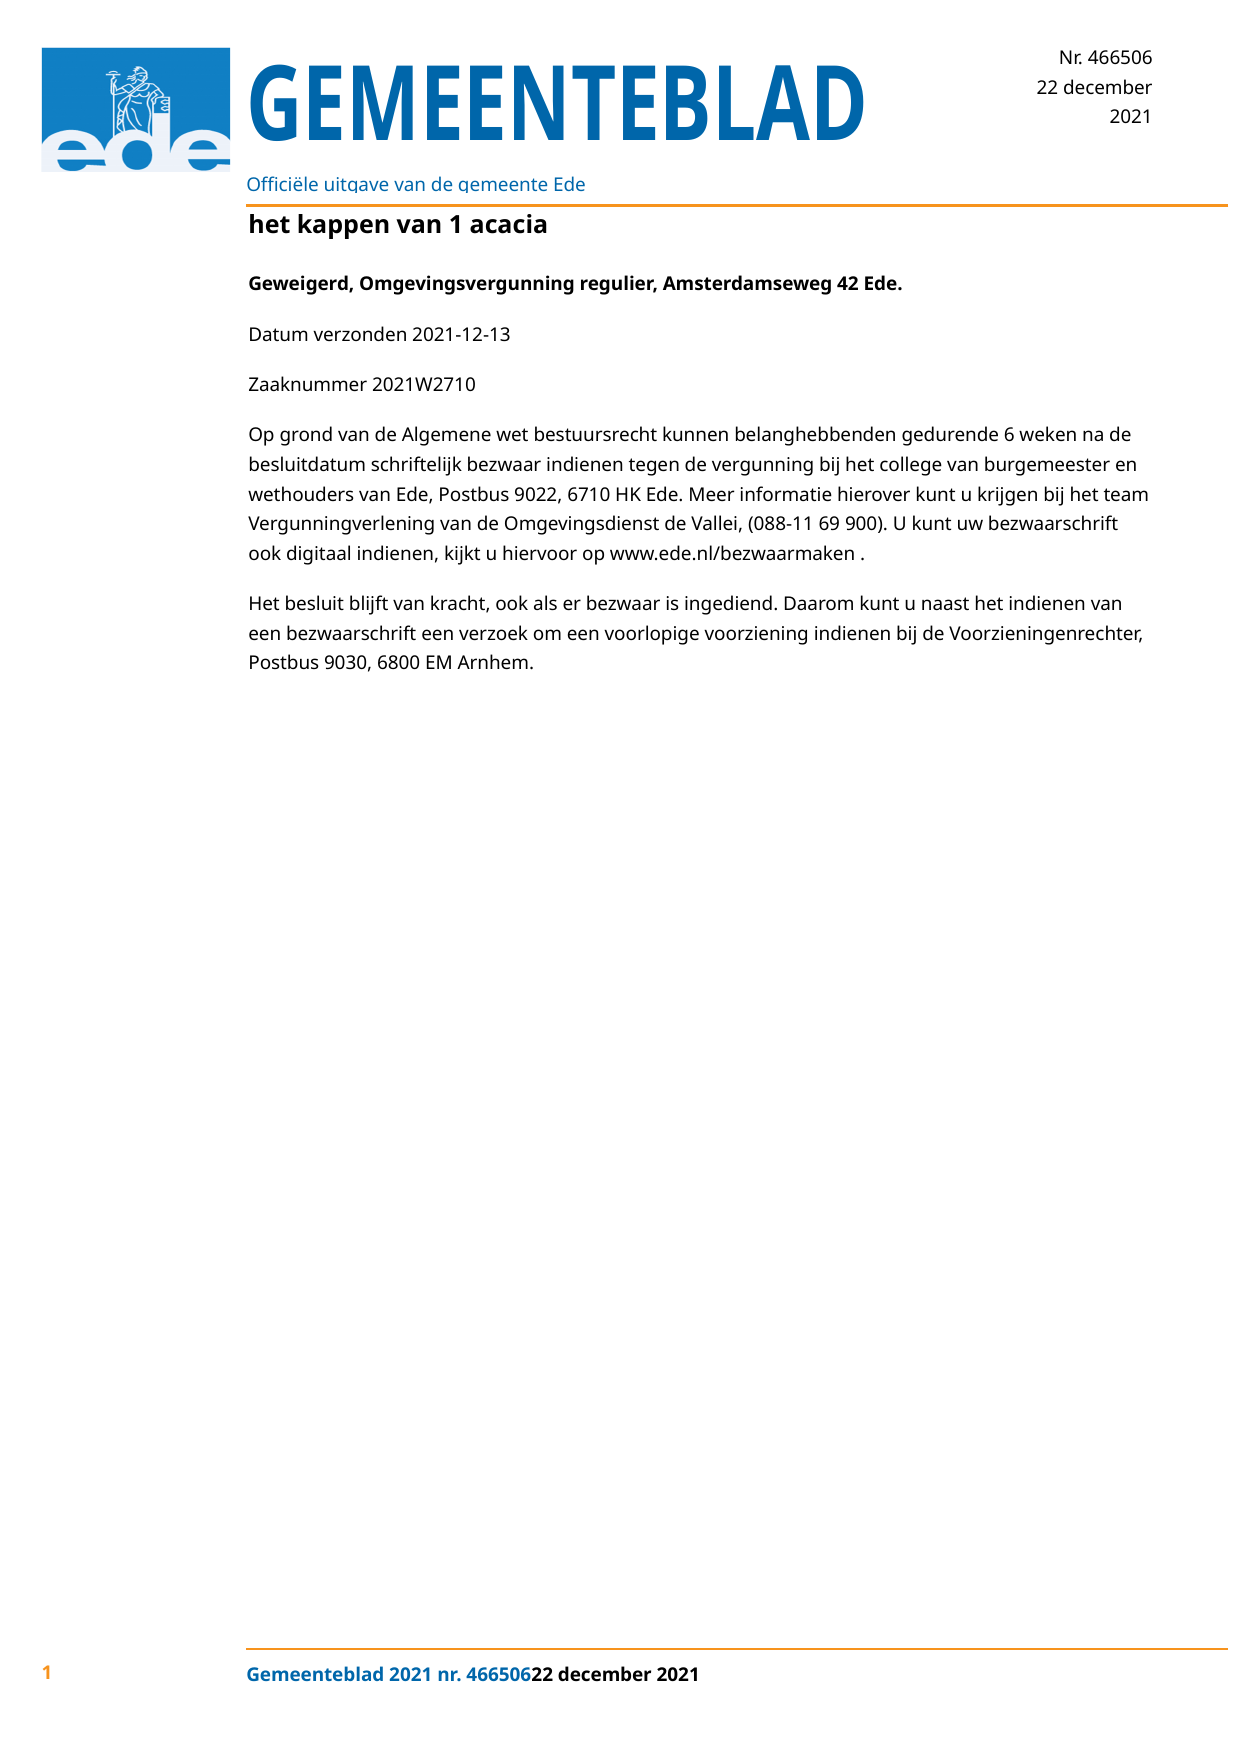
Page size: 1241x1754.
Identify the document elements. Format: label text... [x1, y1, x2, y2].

text Op grond van de Algemene wet bestuursrecht kunnen belanghebbenden gedurende 6 weken na de besluitdatum schriftelijk bezwaar indienen tegen de vergunning bij het college van burgemeester en wethouders van Ede, Postbus 9022, 6710 HK Ede. Meer informatie hierover kunt u krijgen bij het team Vergunningverlening van de Omgevingsdienst de Vallei, (088-11 69 900). U kunt uw bezwaarschrift ook digitaal indienen, kijkt u hiervoor op www.ede.nl/bezwaarmaken . [248, 422, 1152, 566]
text Zaaknummer 2021W2710 [248, 371, 1152, 397]
text Datum verzonden 2021-12-13 [248, 321, 1152, 346]
text het kappen van 1 acacia [248, 207, 1152, 241]
text Geweigerd, Omgevingsvergunning regulier, Amsterdamseweg 42 Ede. [248, 270, 1152, 296]
picture [41, 47, 231, 172]
text Het besluit blijft van kracht, ook als er bezwaar is ingediend. Daarom kunt u naast het indienen van een bezwaarschrift een verzoek om een voorlopige voorziening indienen bij de Voorzieningenrechter, Postbus 9030, 6800 EM Arnhem. [248, 590, 1152, 675]
